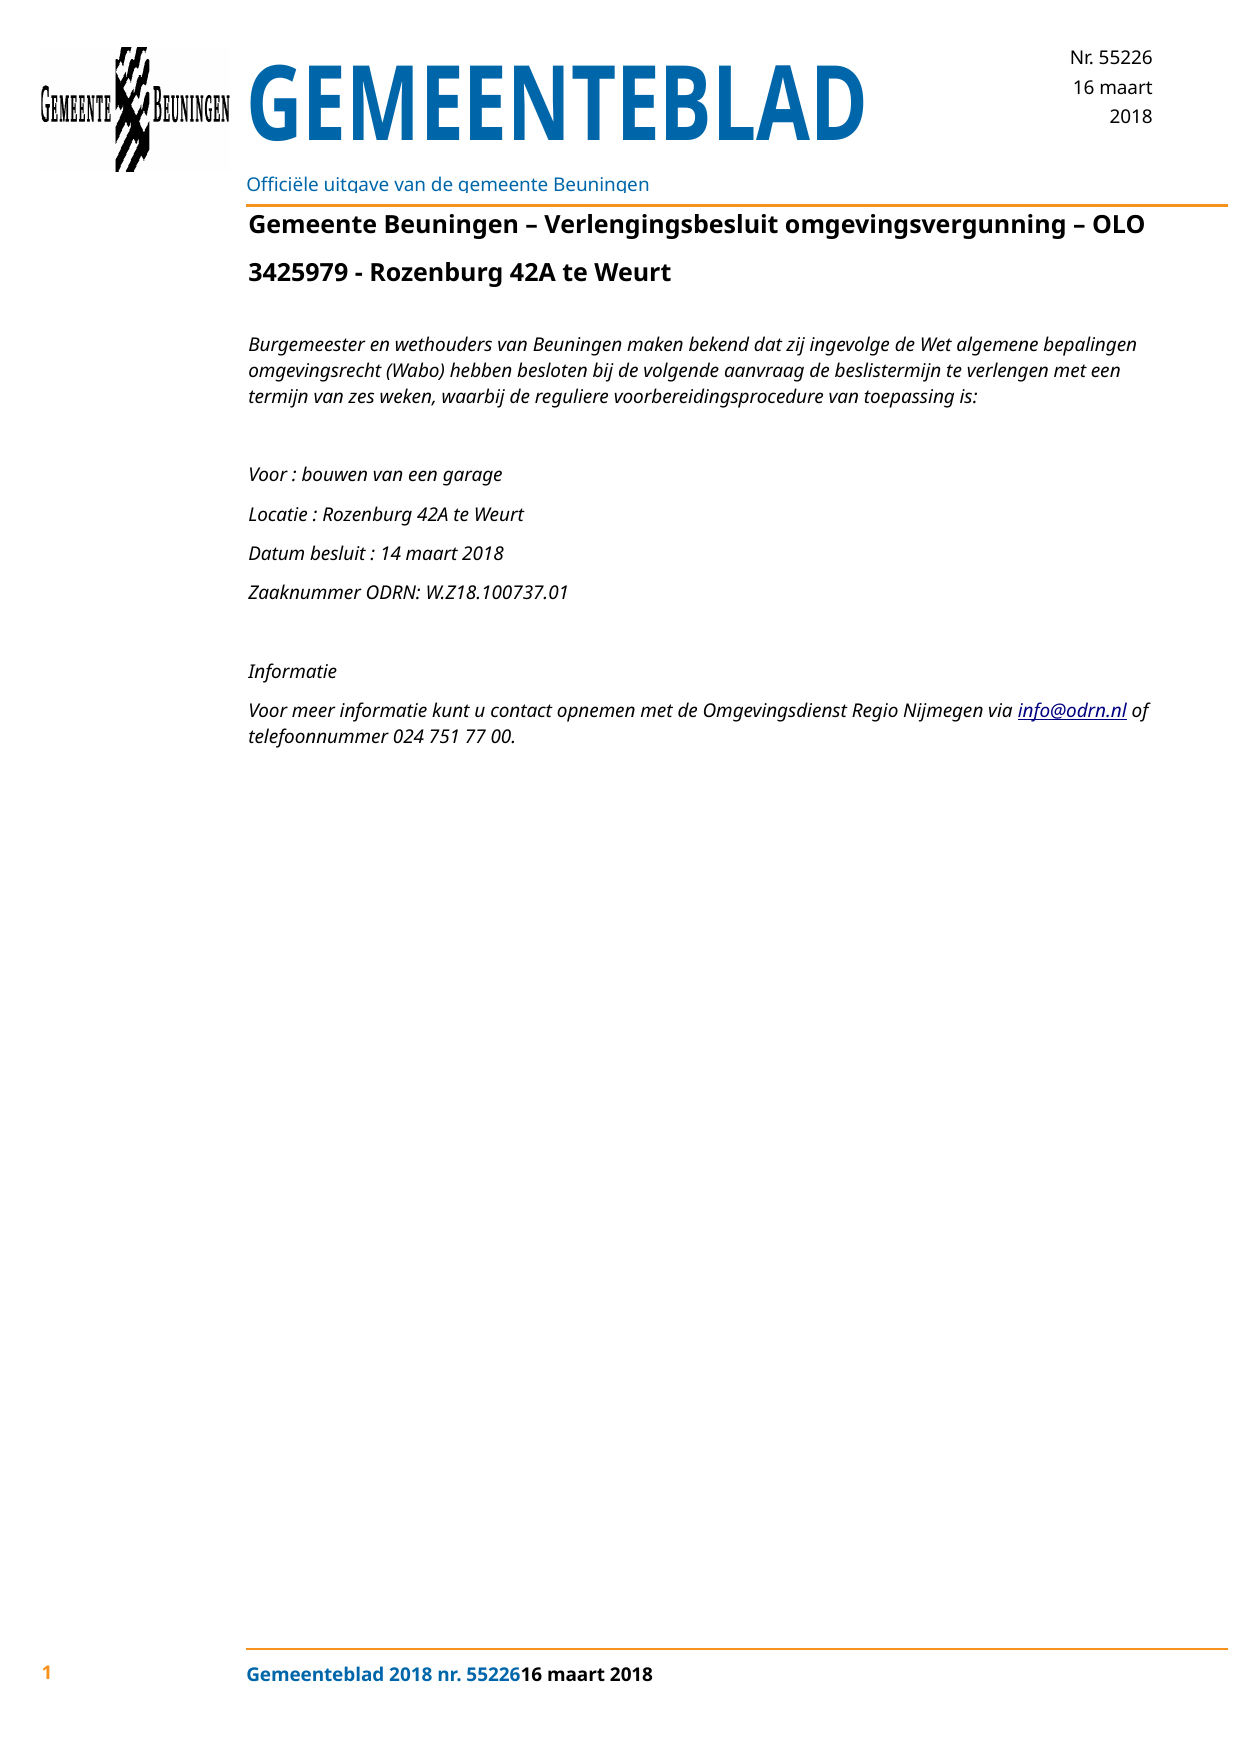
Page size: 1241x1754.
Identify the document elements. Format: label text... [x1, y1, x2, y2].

text Gemeente Beuningen – Verlengingsbesluit omgevingsvergunning – OLO 3425979 - Rozenburg 42A te Weurt [248, 207, 1152, 288]
text Zaaknummer ODRN: W.Z18.100737.01 [248, 579, 1152, 605]
picture [41, 47, 231, 172]
text Voor meer informatie kunt u contact opnemen met de Omgevingsdienst Regio Nijmegen via info@odrn.nl of telefoonnummer 024 751 77 00. [248, 697, 1152, 748]
text Burgemeester en wethouders van Beuningen maken bekend dat zij ingevolge de Wet algemene bepalingen omgevingsrecht (Wabo) hebben besloten bij de volgende aanvraag de beslistermijn te verlengen met een termijn van zes weken, waarbij de reguliere voorbereidingsprocedure van toepassing is: [248, 331, 1152, 409]
text Locatie : Rozenburg 42A te Weurt [248, 501, 1152, 526]
text Datum besluit : 14 maart 2018 [248, 540, 1152, 566]
text Voor : bouwen van een garage [248, 461, 1152, 487]
text Informatie [248, 658, 1152, 683]
